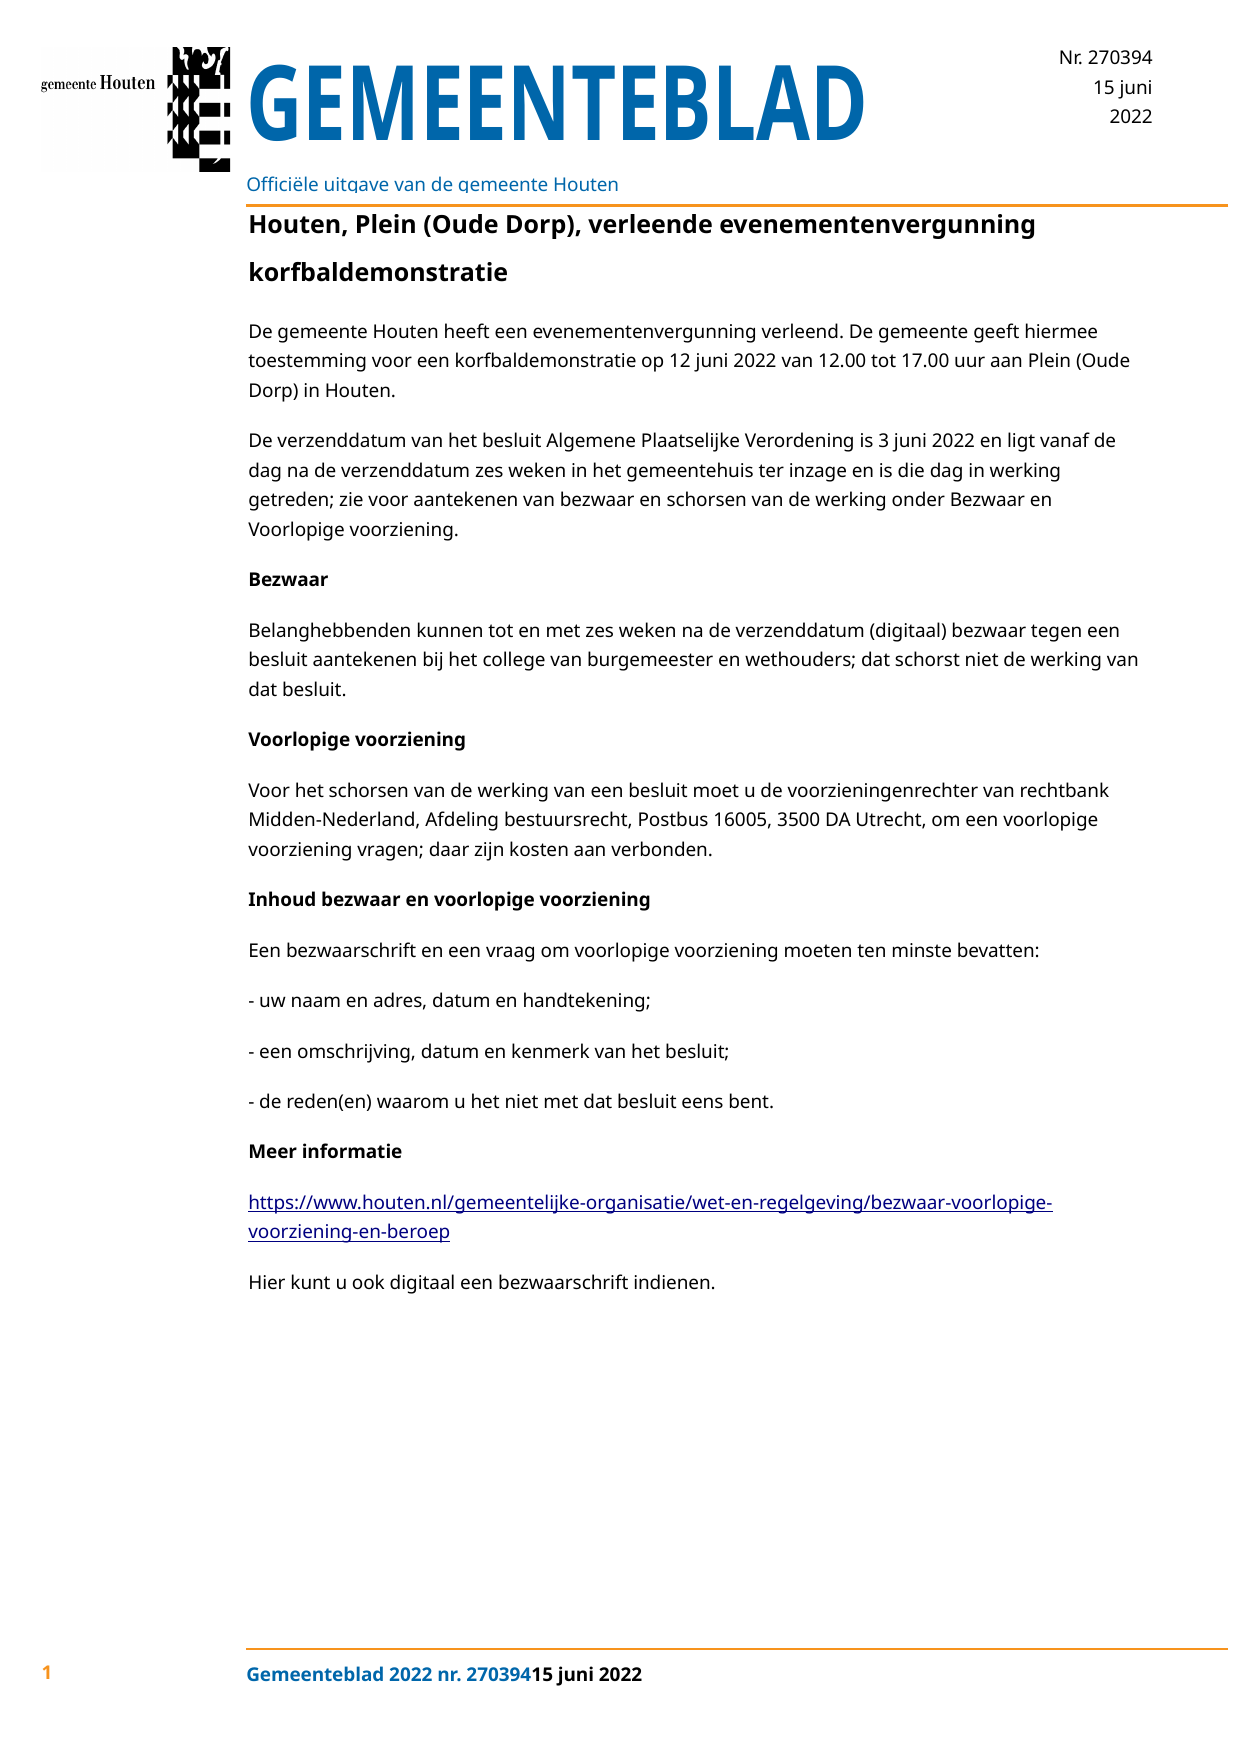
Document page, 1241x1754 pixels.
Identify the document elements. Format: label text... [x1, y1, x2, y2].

text Voor het schorsen van de werking van een besluit moet u de voorzieningenrechter van rechtbank Midden-Nederland, Afdeling bestuursrecht, Postbus 16005, 3500 DA Utrecht, om een voorlopige voorziening vragen; daar zijn kosten aan verbonden. [248, 777, 1152, 862]
picture [41, 47, 231, 172]
text Voorlopige voorziening [248, 727, 1152, 752]
text Belanghebbenden kunnen tot en met zes weken na de verzenddatum (digitaal) bezwaar tegen een besluit aantekenen bij het college van burgemeester en wethouders; dat schorst niet de werking van dat besluit. [248, 617, 1152, 702]
text De verzenddatum van het besluit Algemene Plaatselijke Verordening is 3 juni 2022 en ligt vanaf de dag na de verzenddatum zes weken in het gemeentehuis ter inzage en is die dag in werking getreden; zie voor aantekenen van bezwaar en schorsen van de werking onder Bezwaar en Voorlopige voorziening. [248, 427, 1152, 542]
text - uw naam en adres, datum en handtekening; [248, 987, 1152, 1013]
text Houten, Plein (Oude Dorp), verleende evenementenvergunning korfbaldemonstratie [248, 207, 1152, 288]
text Een bezwaarschrift en een vraag om voorlopige voorziening moeten ten minste bevatten: [248, 937, 1152, 963]
text https://www.houten.nl/gemeentelijke-organisatie/wet-en-regelgeving/bezwaar-voorlopige-voorziening-en-beroep [248, 1189, 1152, 1244]
text Inhoud bezwaar en voorlopige voorziening [248, 887, 1152, 912]
text Hier kunt u ook digitaal een bezwaarschrift indienen. [248, 1269, 1152, 1295]
text - een omschrijving, datum en kenmerk van het besluit; [248, 1038, 1152, 1064]
text Meer informatie [248, 1139, 1152, 1164]
text Bezwaar [248, 567, 1152, 592]
text - de reden(en) waarom u het niet met dat besluit eens bent. [248, 1088, 1152, 1114]
text De gemeente Houten heeft een evenementenvergunning verleend. De gemeente geeft hiermee toestemming voor een korfbaldemonstratie op 12 juni 2022 van 12.00 tot 17.00 uur aan Plein (Oude Dorp) in Houten. [248, 318, 1152, 403]
